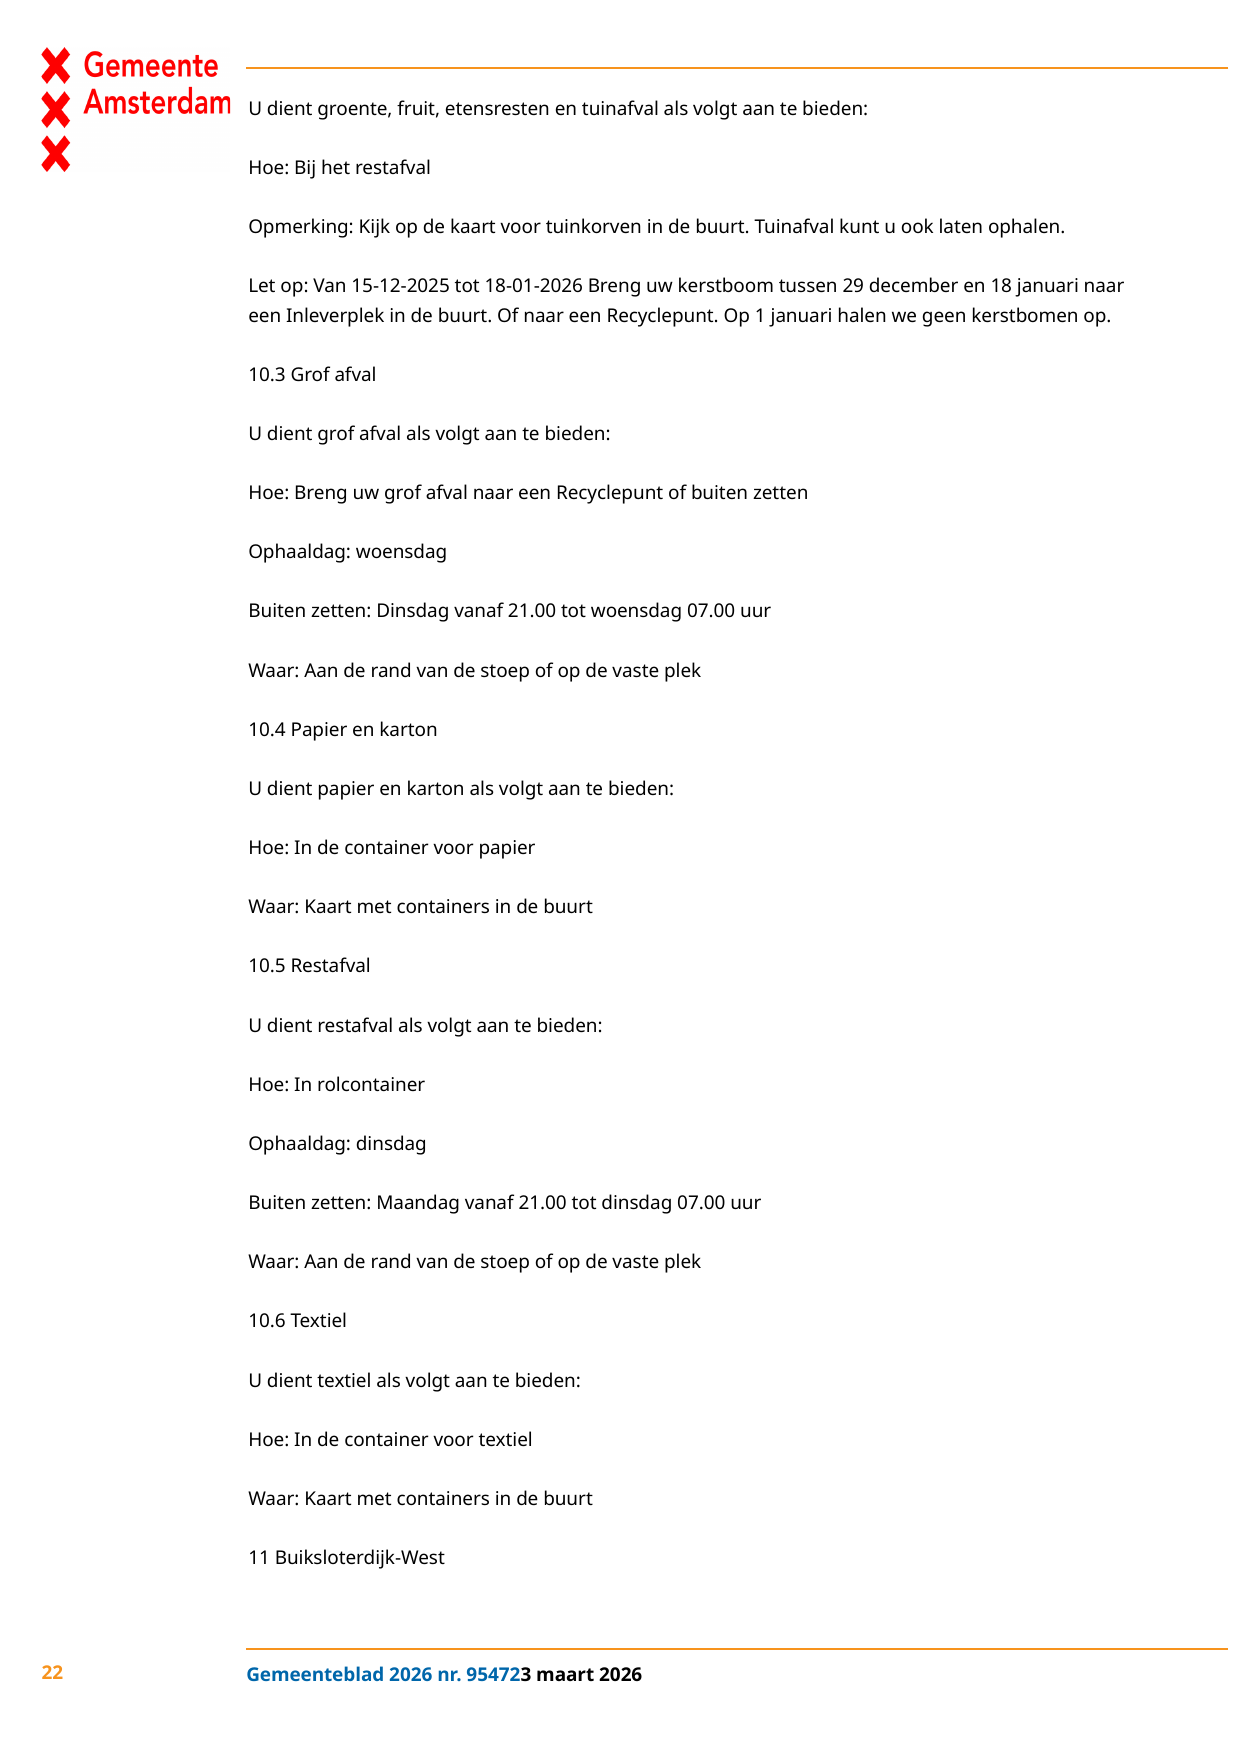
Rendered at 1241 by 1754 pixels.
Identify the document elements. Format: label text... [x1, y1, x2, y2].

text U dient textiel als volgt aan te bieden: [248, 1367, 1152, 1393]
text Buiten zetten: Maandag vanaf 21.00 tot dinsdag 07.00 uur [248, 1189, 1152, 1215]
text 10.6 Textiel [248, 1308, 1152, 1333]
text Buiten zetten: Dinsdag vanaf 21.00 tot woensdag 07.00 uur [248, 598, 1152, 623]
text Let op: Van 15-12-2025 tot 18-01-2026 Breng uw kerstboom tussen 29 december en 18 januari naar een Inleverplek in de buurt. Of naar een Recyclepunt. Op 1 januari halen we geen kerstbomen op. [248, 272, 1152, 328]
text 11 Buiksloterdijk-West [248, 1544, 1152, 1570]
text Opmerking: Kijk op de kaart voor tuinkorven in de buurt. Tuinafval kunt u ook laten ophalen. [248, 213, 1152, 239]
text Waar: Kaart met containers in de buurt [248, 1485, 1152, 1511]
text Hoe: In de container voor textiel [248, 1426, 1152, 1452]
text U dient grof afval als volgt aan te bieden: [248, 420, 1152, 446]
text Hoe: In de container voor papier [248, 834, 1152, 860]
text U dient papier en karton als volgt aan te bieden: [248, 775, 1152, 801]
text Waar: Aan de rand van de stoep of op de vaste plek [248, 1248, 1152, 1274]
text 10.3 Grof afval [248, 361, 1152, 387]
picture [41, 47, 231, 172]
text Waar: Kaart met containers in de buurt [248, 893, 1152, 919]
text 10.4 Papier en karton [248, 716, 1152, 742]
text Ophaaldag: woensdag [248, 538, 1152, 564]
text Hoe: Breng uw grof afval naar een Recyclepunt of buiten zetten [248, 479, 1152, 505]
text Waar: Aan de rand van de stoep of op de vaste plek [248, 657, 1152, 683]
text U dient groente, fruit, etensresten en tuinafval als volgt aan te bieden: [248, 95, 1152, 121]
text Ophaaldag: dinsdag [248, 1130, 1152, 1156]
text Hoe: Bij het restafval [248, 154, 1152, 180]
text Hoe: In rolcontainer [248, 1071, 1152, 1097]
text 10.5 Restafval [248, 953, 1152, 978]
text U dient restafval als volgt aan te bieden: [248, 1012, 1152, 1038]
